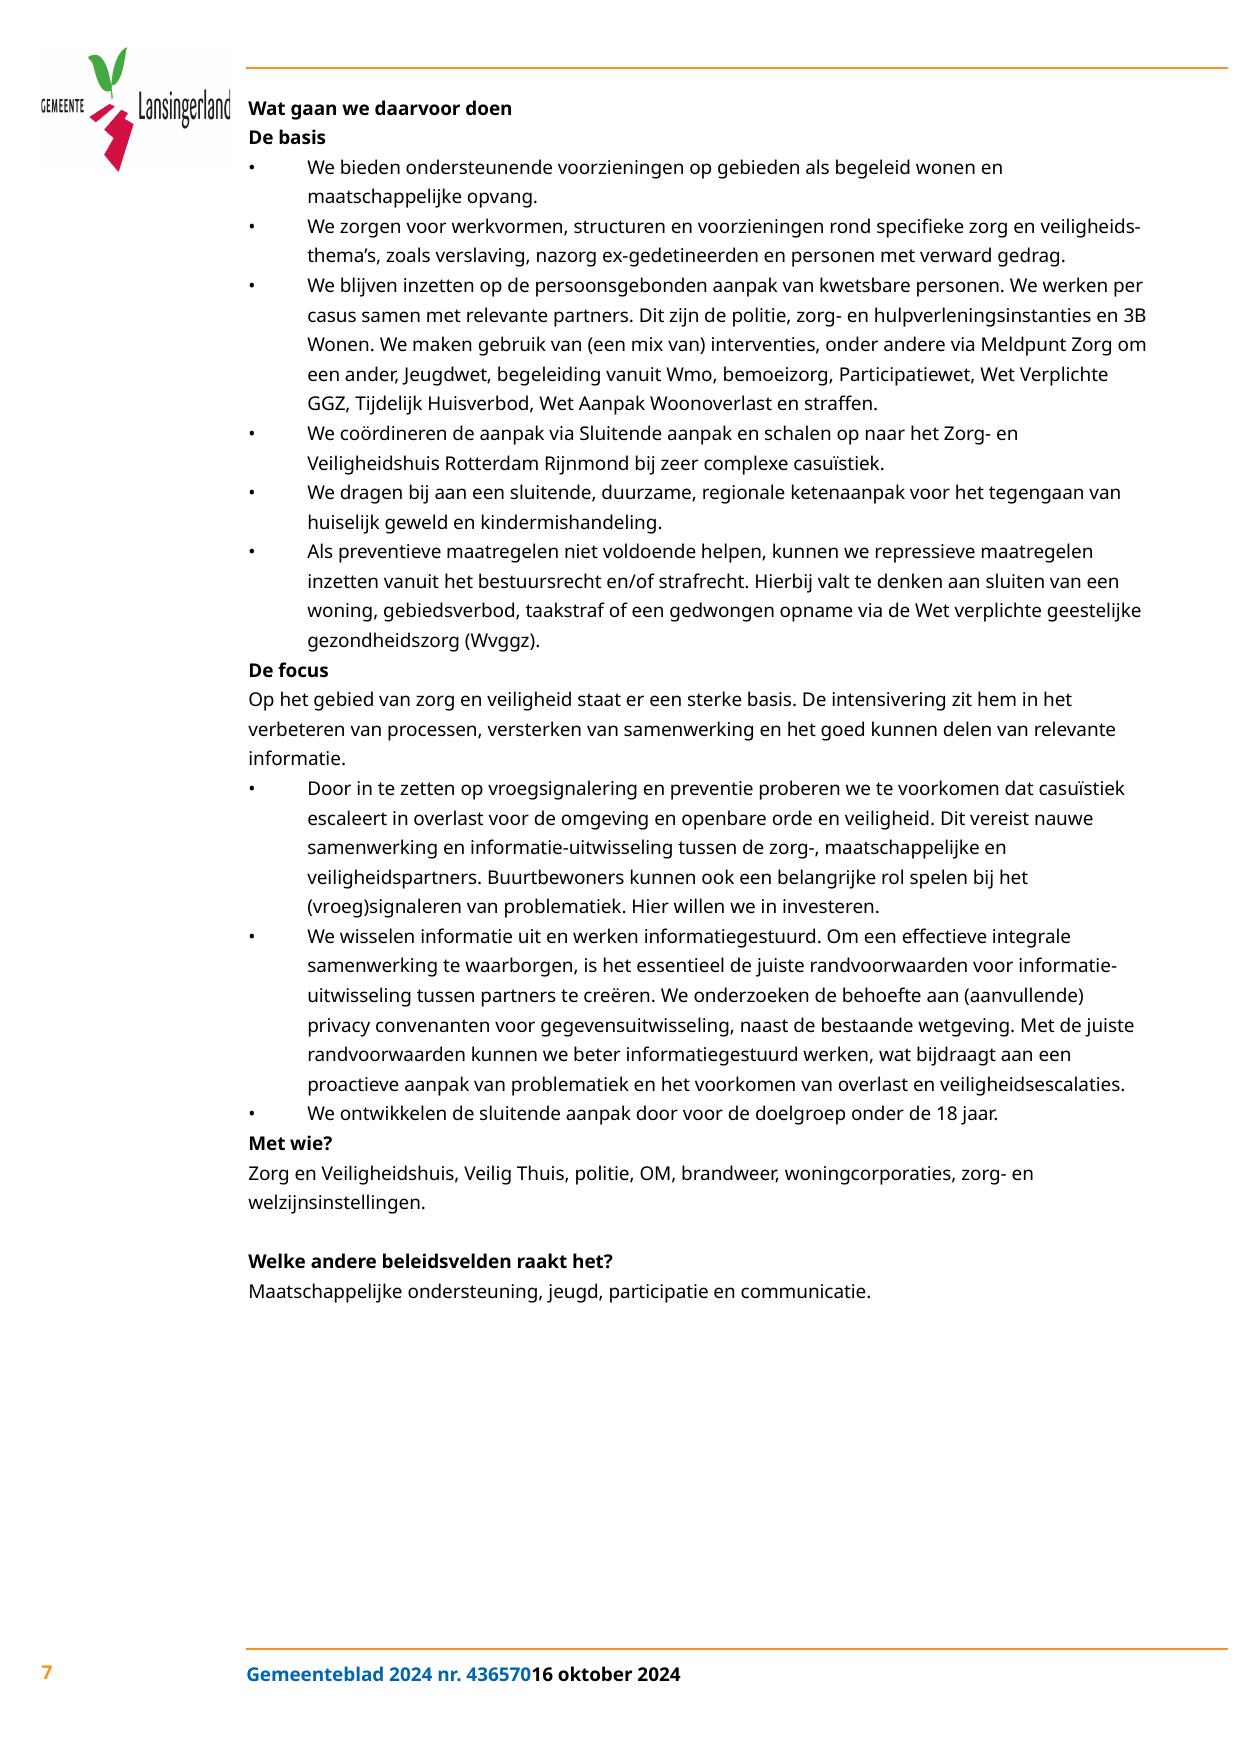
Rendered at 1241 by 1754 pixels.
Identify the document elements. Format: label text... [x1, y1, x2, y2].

list Door in te zetten op vroegsignalering en preventie proberen we te voorkomen dat casuïstiek escaleert in overlast voor de omgeving en openbare orde en veiligheid. Dit vereist nauwe samenwerking en informatie-uitwisseling tussen de zorg-, maatschappelijke en veiligheidspartners. Buurtbewoners kunnen ook een belangrijke rol spelen bij het (vroeg)signaleren van problematiek. Hier willen we in investeren. [248, 775, 1152, 919]
list We dragen bij aan een sluitende, duurzame, regionale ketenaanpak voor het tegengaan van huiselijk geweld en kindermishandeling. [248, 479, 1152, 535]
picture [41, 47, 231, 172]
list We wisselen informatie uit en werken informatiegestuurd. Om een effectieve integrale samenwerking te waarborgen, is het essentieel de juiste randvoorwaarden voor informatie-uitwisseling tussen partners te creëren. We onderzoeken de behoefte aan (aanvullende) privacy convenanten voor gegevensuitwisseling, naast de bestaande wetgeving. Met de juiste randvoorwaarden kunnen we beter informatiegestuurd werken, wat bijdraagt aan een proactieve aanpak van problematiek en het voorkomen van overlast en veiligheidsescalaties. [248, 923, 1152, 1097]
text De focus [248, 657, 1152, 683]
list Als preventieve maatregelen niet voldoende helpen, kunnen we repressieve maatregelen inzetten vanuit het bestuursrecht en/of strafrecht. Hierbij valt te denken aan sluiten van een woning, gebiedsverbod, taakstraf of een gedwongen opname via de Wet verplichte geestelijke gezondheidszorg (Wvggz). [248, 538, 1152, 653]
text De basis [248, 124, 1152, 150]
list We zorgen voor werkvormen, structuren en voorzieningen rond specifieke zorg en veiligheids-thema’s, zoals verslaving, nazorg ex-gedetineerden en personen met verward gedrag. [248, 213, 1152, 268]
text Wat gaan we daarvoor doen [248, 95, 1152, 121]
text Op het gebied van zorg en veiligheid staat er een sterke basis. De intensivering zit hem in het verbeteren van processen, versterken van samenwerking en het goed kunnen delen van relevante informatie. [248, 686, 1152, 771]
text Zorg en Veiligheidshuis, Veilig Thuis, politie, OM, brandweer, woningcorporaties, zorg- en welzijnsinstellingen. [248, 1160, 1152, 1215]
list We coördineren de aanpak via Sluitende aanpak en schalen op naar het Zorg- en Veiligheidshuis Rotterdam Rijnmond bij zeer complexe casuïstiek. [248, 420, 1152, 476]
list We bieden ondersteunende voorzieningen op gebieden als begeleid wonen en maatschappelijke opvang. [248, 154, 1152, 209]
text Welke andere beleidsvelden raakt het? [248, 1248, 1152, 1274]
list We ontwikkelen de sluitende aanpak door voor de doelgroep onder de 18 jaar. [248, 1101, 1152, 1126]
list We blijven inzetten op de persoonsgebonden aanpak van kwetsbare personen. We werken per casus samen met relevante partners. Dit zijn de politie, zorg- en hulpverleningsinstanties en 3B Wonen. We maken gebruik van (een mix van) interventies, onder andere via Meldpunt Zorg om een ander, Jeugdwet, begeleiding vanuit Wmo, bemoeizorg, Participatiewet, Wet Verplichte GGZ, Tijdelijk Huisverbod, Wet Aanpak Woonoverlast en straffen. [248, 272, 1152, 416]
text Met wie? [248, 1130, 1152, 1156]
text Maatschappelijke ondersteuning, jeugd, participatie en communicatie. [248, 1278, 1152, 1304]
